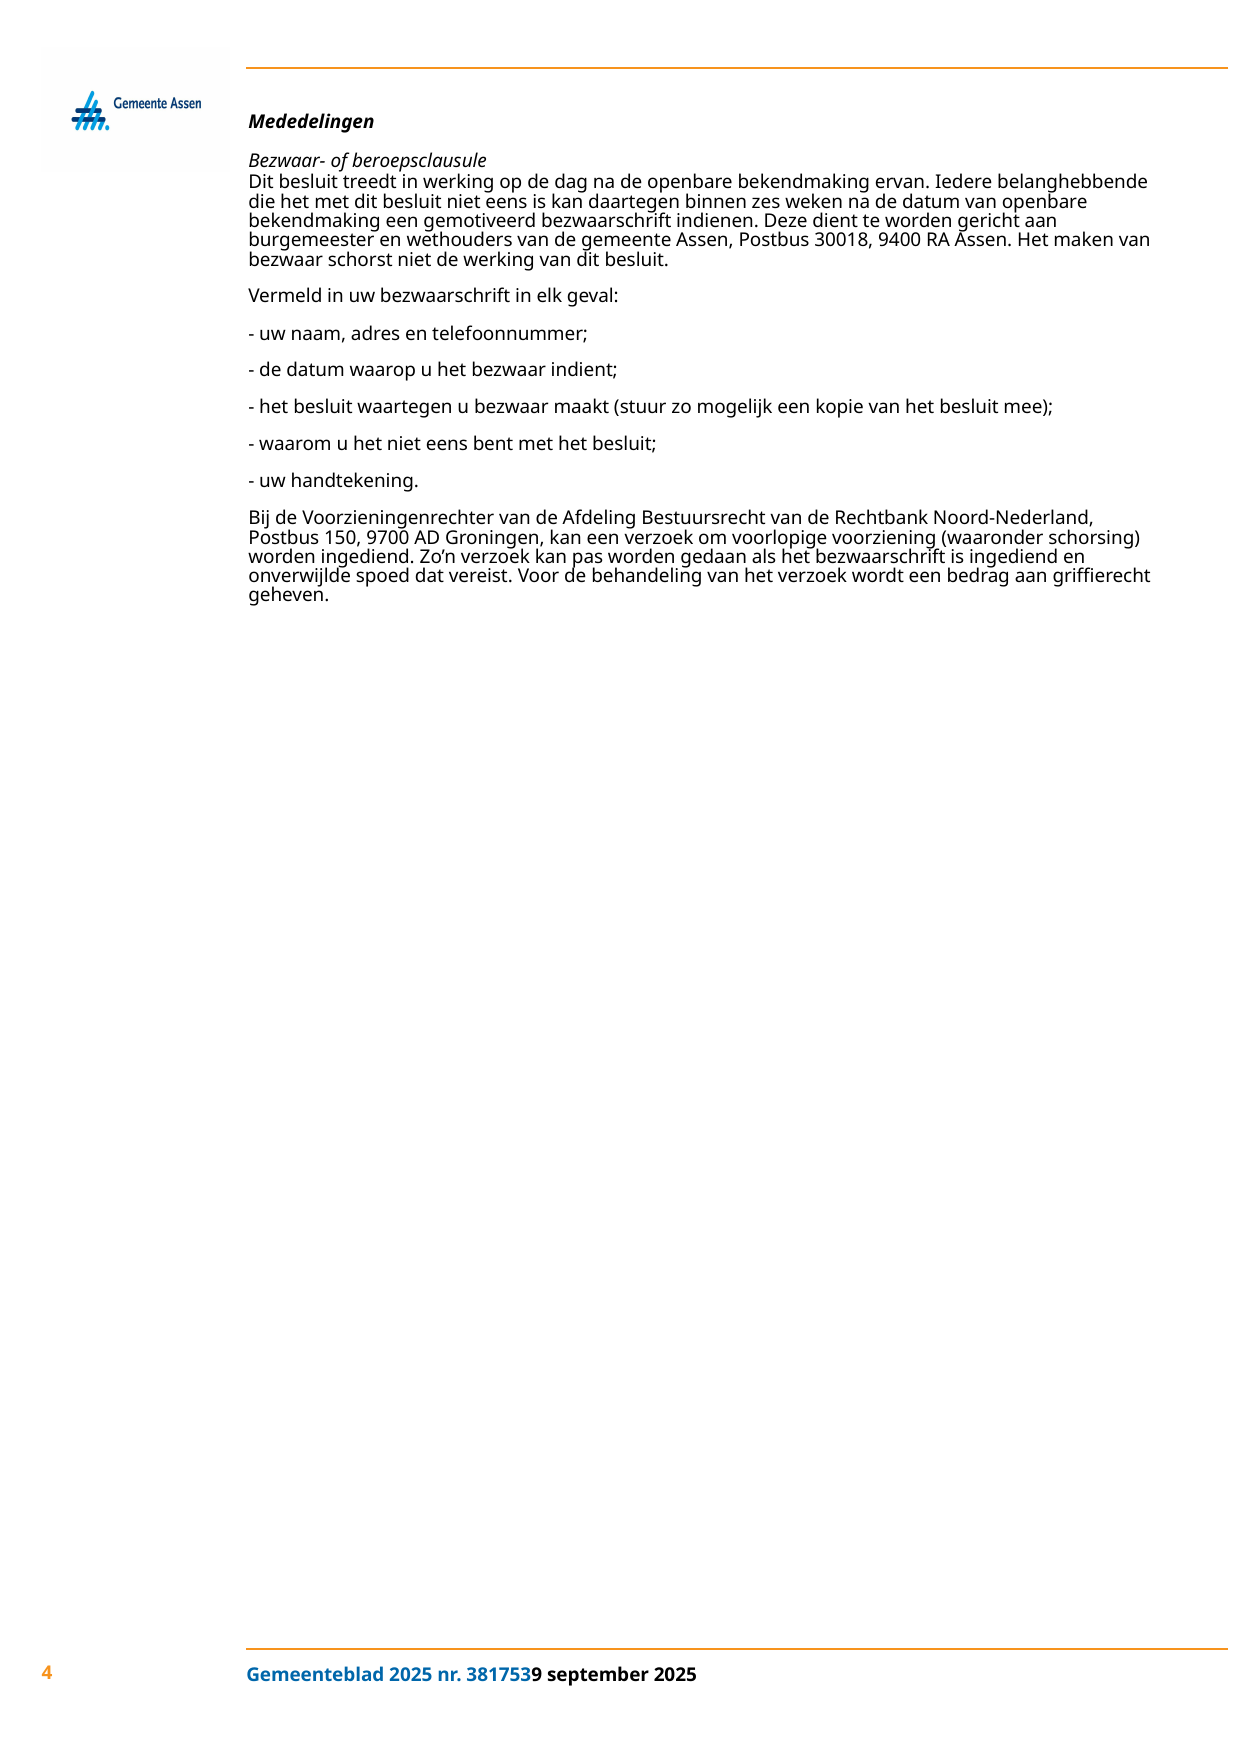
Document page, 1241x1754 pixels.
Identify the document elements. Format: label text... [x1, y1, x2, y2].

text Vermeld in uw bezwaarschrift in elk geval: [248, 287, 1152, 307]
text Bij de Voorzieningenrechter van de Afdeling Bestuursrecht van de Rechtbank Noord-Nederland, Postbus 150, 9700 AD Groningen, kan een verzoek om voorlopige voorziening (waaronder schorsing) worden ingediend. Zo’n verzoek kan pas worden gedaan als het bezwaarschrift is ingediend en onverwijlde spoed dat vereist. Voor de behandeling van het verzoek wordt een bedrag aan griffierecht geheven. [248, 509, 1152, 606]
picture [41, 47, 231, 172]
text Dit besluit treedt in werking op de dag na de openbare bekendmaking ervan. Iedere belanghebbende die het met dit besluit niet eens is kan daartegen binnen zes weken na de datum van openbare bekendmaking een gemotiveerd bezwaarschrift indienen. Deze dient te worden gericht aan burgemeester en wethouders van de gemeente Assen, Postbus 30018, 9400 RA Assen. Het maken van bezwaar schorst niet de werking van dit besluit. [248, 173, 1152, 270]
text - uw naam, adres en telefoonnummer; [248, 324, 1152, 344]
text - het besluit waartegen u bezwaar maakt (stuur zo mogelijk een kopie van het besluit mee); [248, 398, 1152, 418]
text Mededelingen [248, 108, 1152, 134]
text - de datum waarop u het bezwaar indient; [248, 361, 1152, 381]
text - waarom u het niet eens bent met het besluit; [248, 435, 1152, 455]
text - uw handtekening. [248, 472, 1152, 492]
text Bezwaar- of beroepsclausule [248, 148, 1152, 173]
